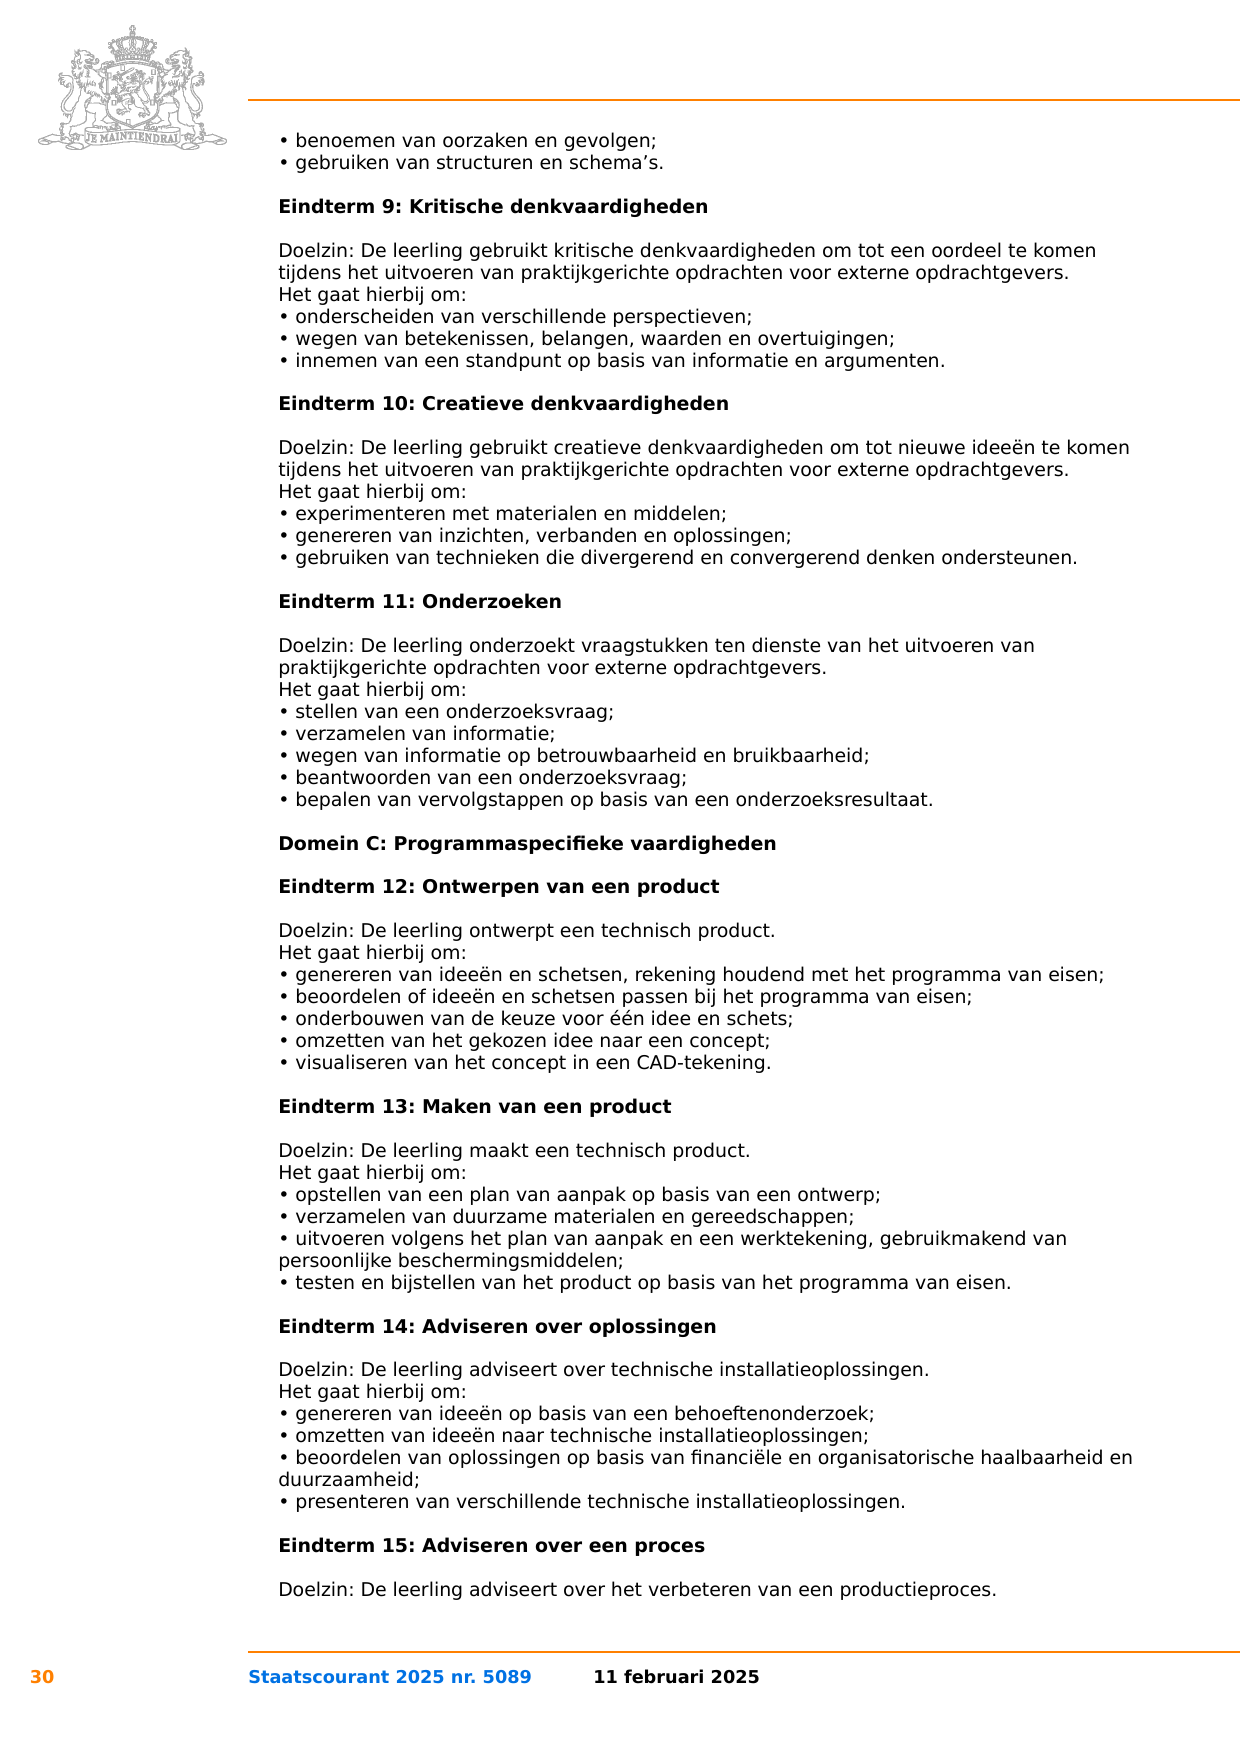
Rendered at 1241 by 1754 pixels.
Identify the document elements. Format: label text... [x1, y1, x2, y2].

text • stellen van een onderzoeksvraag; [278, 701, 1163, 723]
subtitle Eindterm 14: Adviseren over oplossingen [278, 1316, 1163, 1337]
text • genereren van inzichten, verbanden en oplossingen; [278, 525, 1163, 547]
text • beoordelen of ideeën en schetsen passen bij het programma van eisen; [278, 986, 1163, 1008]
picture [38, 25, 227, 150]
text • benoemen van oorzaken en gevolgen; [278, 130, 1163, 152]
text • testen en bijstellen van het product op basis van het programma van eisen. [278, 1272, 1163, 1294]
text • beantwoorden van een onderzoeksvraag; [278, 767, 1163, 789]
text Het gaat hierbij om: [278, 283, 1163, 306]
text Doelzin: De leerling ontwerpt een technisch product. [278, 920, 1163, 942]
text • uitvoeren volgens het plan van aanpak en een werktekening, gebruikmakend van persoonlijke beschermingsmiddelen; [278, 1228, 1163, 1272]
text • genereren van ideeën en schetsen, rekening houdend met het programma van eisen; [278, 964, 1163, 986]
subtitle Eindterm 15: Adviseren over een proces [278, 1535, 1163, 1557]
text • bepalen van vervolgstappen op basis van een onderzoeksresultaat. [278, 789, 1163, 811]
subtitle Eindterm 13: Maken van een product [278, 1096, 1163, 1118]
text • wegen van betekenissen, belangen, waarden en overtuigingen; [278, 327, 1163, 349]
text • visualiseren van het concept in een CAD-tekening. [278, 1052, 1163, 1074]
text • beoordelen van oplossingen op basis van financiële en organisatorische haalbaarheid en duurzaamheid; [278, 1447, 1163, 1491]
text • omzetten van ideeën naar technische installatieoplossingen; [278, 1425, 1163, 1447]
text Doelzin: De leerling maakt een technisch product. [278, 1140, 1163, 1162]
subtitle Eindterm 12: Ontwerpen van een product [278, 876, 1163, 898]
text • onderscheiden van verschillende perspectieven; [278, 306, 1163, 327]
text Doelzin: De leerling onderzoekt vraagstukken ten dienste van het uitvoeren van praktijkgerichte opdrachten voor externe opdrachtgevers. [278, 635, 1163, 679]
text Het gaat hierbij om: [278, 481, 1163, 503]
text Het gaat hierbij om: [278, 1381, 1163, 1403]
subtitle Eindterm 11: Onderzoeken [278, 591, 1163, 613]
subtitle Eindterm 10: Creatieve denkvaardigheden [278, 393, 1163, 415]
text Doelzin: De leerling gebruikt creatieve denkvaardigheden om tot nieuwe ideeën te komen tijdens het uitvoeren van praktijkgerichte opdrachten voor externe opdrachtgevers. [278, 437, 1163, 481]
text Doelzin: De leerling adviseert over technische installatieoplossingen. [278, 1359, 1163, 1381]
text • experimenteren met materialen en middelen; [278, 503, 1163, 525]
text Het gaat hierbij om: [278, 679, 1163, 701]
text • genereren van ideeën op basis van een behoeftenonderzoek; [278, 1403, 1163, 1425]
text • gebruiken van technieken die divergerend en convergerend denken ondersteunen. [278, 547, 1163, 569]
text • omzetten van het gekozen idee naar een concept; [278, 1030, 1163, 1052]
text • onderbouwen van de keuze voor één idee en schets; [278, 1008, 1163, 1030]
text • verzamelen van informatie; [278, 723, 1163, 745]
text Het gaat hierbij om: [278, 942, 1163, 964]
subtitle Eindterm 9: Kritische denkvaardigheden [278, 196, 1163, 218]
text • verzamelen van duurzame materialen en gereedschappen; [278, 1206, 1163, 1228]
text Doelzin: De leerling adviseert over het verbeteren van een productieproces. [278, 1579, 1163, 1601]
text • innemen van een standpunt op basis van informatie en argumenten. [278, 349, 1163, 371]
text Doelzin: De leerling gebruikt kritische denkvaardigheden om tot een oordeel te komen tijdens het uitvoeren van praktijkgerichte opdrachten voor externe opdrachtgevers. [278, 239, 1163, 283]
text • wegen van informatie op betrouwbaarheid en bruikbaarheid; [278, 745, 1163, 767]
text • presenteren van verschillende technische installatieoplossingen. [278, 1491, 1163, 1513]
text • gebruiken van structuren en schema’s. [278, 152, 1163, 174]
text Het gaat hierbij om: [278, 1162, 1163, 1184]
text • opstellen van een plan van aanpak op basis van een ontwerp; [278, 1184, 1163, 1206]
subtitle Domein C: Programmaspecifieke vaardigheden [278, 832, 1163, 854]
